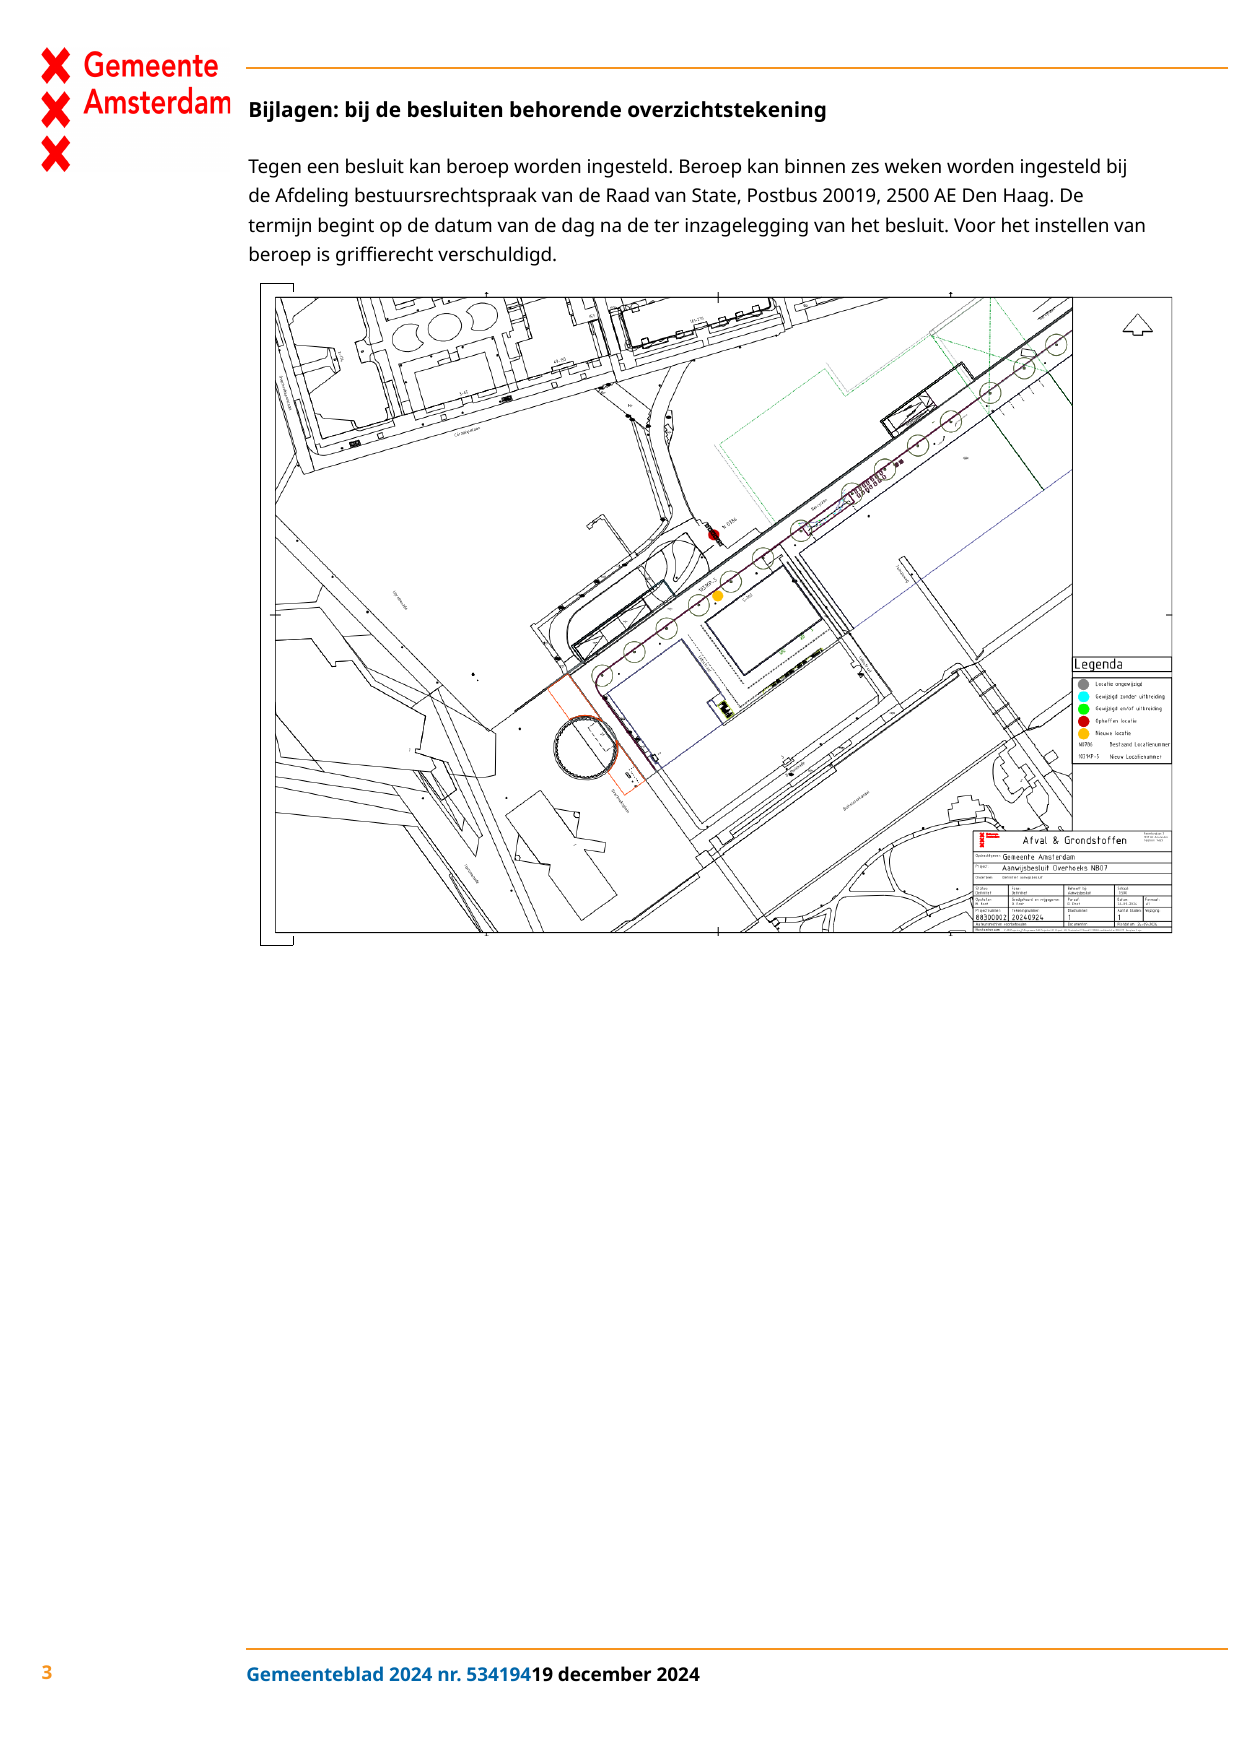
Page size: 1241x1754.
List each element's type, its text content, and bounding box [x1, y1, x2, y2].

picture [41, 47, 231, 172]
text Tegen een besluit kan beroep worden ingesteld. Beroep kan binnen zes weken worden ingesteld bij de Afdeling bestuursrechtspraak van de Raad van State, Postbus 20019, 2500 AE Den Haag. De termijn begint op de datum van de dag na de ter inzagelegging van het besluit. Voor het instellen van beroep is griffierecht verschuldigd. [248, 153, 1152, 267]
text Bijlagen: bij de besluiten behorende overzichtstekening [248, 95, 1152, 123]
picture [268, 292, 1173, 936]
